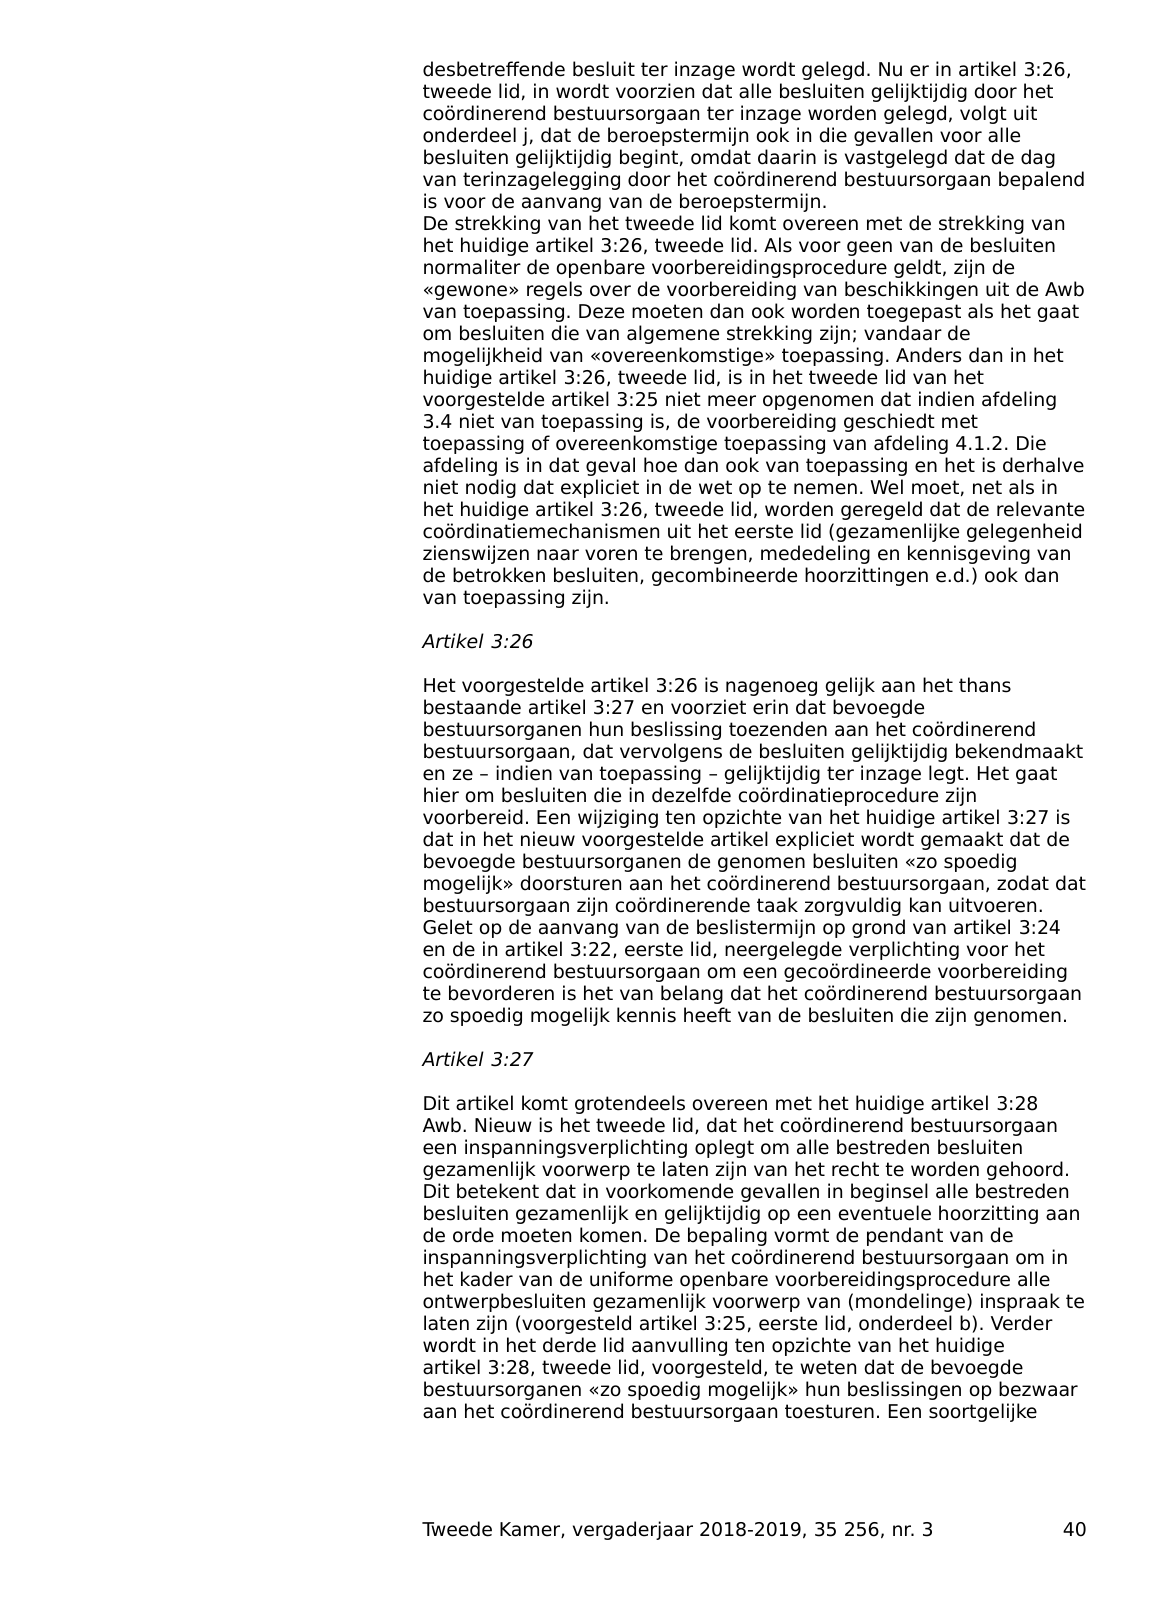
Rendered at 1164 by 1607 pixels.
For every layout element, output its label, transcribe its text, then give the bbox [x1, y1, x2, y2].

subtitle Artikel 3:27 [422, 1049, 1087, 1071]
text Dit artikel komt grotendeels overeen met het huidige artikel 3:28 Awb. Nieuw is het tweede lid, dat het coördinerend bestuursorgaan een inspanningsverplichting oplegt om alle bestreden besluiten gezamenlijk voorwerp te laten zijn van het recht te worden gehoord. Dit betekent dat in voorkomende gevallen in beginsel alle bestreden besluiten gezamenlijk en gelijktijdig op een eventuele hoorzitting aan de orde moeten komen. De bepaling vormt de pendant van de inspanningsverplichting van het coördinerend bestuursorgaan om in het kader van de uniforme openbare voorbereidingsprocedure alle ontwerpbesluiten gezamenlijk voorwerp van (mondelinge) inspraak te laten zijn (voorgesteld artikel 3:25, eerste lid, onderdeel b). Verder wordt in het derde lid aanvulling ten opzichte van het huidige artikel 3:28, tweede lid, voorgesteld, te weten dat de bevoegde bestuursorganen «zo spoedig mogelijk» hun beslissingen op bezwaar aan het coördinerend bestuursorgaan toesturen. Een soortgelijke [422, 1093, 1087, 1423]
subtitle Artikel 3:26 [422, 631, 1087, 653]
text Het voorgestelde artikel 3:26 is nagenoeg gelijk aan het thans bestaande artikel 3:27 en voorziet erin dat bevoegde bestuursorganen hun beslissing toezenden aan het coördinerend bestuursorgaan, dat vervolgens de besluiten gelijktijdig bekendmaakt en ze – indien van toepassing – gelijktijdig ter inzage legt. Het gaat hier om besluiten die in dezelfde coördinatieprocedure zijn voorbereid. Een wijziging ten opzichte van het huidige artikel 3:27 is dat in het nieuw voorgestelde artikel expliciet wordt gemaakt dat de bevoegde bestuursorganen de genomen besluiten «zo spoedig mogelijk» doorsturen aan het coördinerend bestuursorgaan, zodat dat bestuursorgaan zijn coördinerende taak zorgvuldig kan uitvoeren. Gelet op de aanvang van de beslistermijn op grond van artikel 3:24 en de in artikel 3:22, eerste lid, neergelegde verplichting voor het coördinerend bestuursorgaan om een gecoördineerde voorbereiding te bevorderen is het van belang dat het coördinerend bestuursorgaan zo spoedig mogelijk kennis heeft van de besluiten die zijn genomen. [422, 675, 1087, 1027]
text De strekking van het tweede lid komt overeen met de strekking van het huidige artikel 3:26, tweede lid. Als voor geen van de besluiten normaliter de openbare voorbereidingsprocedure geldt, zijn de «gewone» regels over de voorbereiding van beschikkingen uit de Awb van toepassing. Deze moeten dan ook worden toegepast als het gaat om besluiten die van algemene strekking zijn; vandaar de mogelijkheid van «overeenkomstige» toepassing. Anders dan in het huidige artikel 3:26, tweede lid, is in het tweede lid van het voorgestelde artikel 3:25 niet meer opgenomen dat indien afdeling 3.4 niet van toepassing is, de voorbereiding geschiedt met toepassing of overeenkomstige toepassing van afdeling 4.1.2. Die afdeling is in dat geval hoe dan ook van toepassing en het is derhalve niet nodig dat expliciet in de wet op te nemen. Wel moet, net als in het huidige artikel 3:26, tweede lid, worden geregeld dat de relevante coördinatiemechanismen uit het eerste lid (gezamenlijke gelegenheid zienswijzen naar voren te brengen, mededeling en kennisgeving van de betrokken besluiten, gecombineerde hoorzittingen e.d.) ook dan van toepassing zijn. [422, 213, 1087, 608]
text desbetreffende besluit ter inzage wordt gelegd. Nu er in artikel 3:26, tweede lid, in wordt voorzien dat alle besluiten gelijktijdig door het coördinerend bestuursorgaan ter inzage worden gelegd, volgt uit onderdeel j, dat de beroepstermijn ook in die gevallen voor alle besluiten gelijktijdig begint, omdat daarin is vastgelegd dat de dag van terinzagelegging door het coördinerend bestuursorgaan bepalend is voor de aanvang van de beroepstermijn. [422, 59, 1087, 213]
